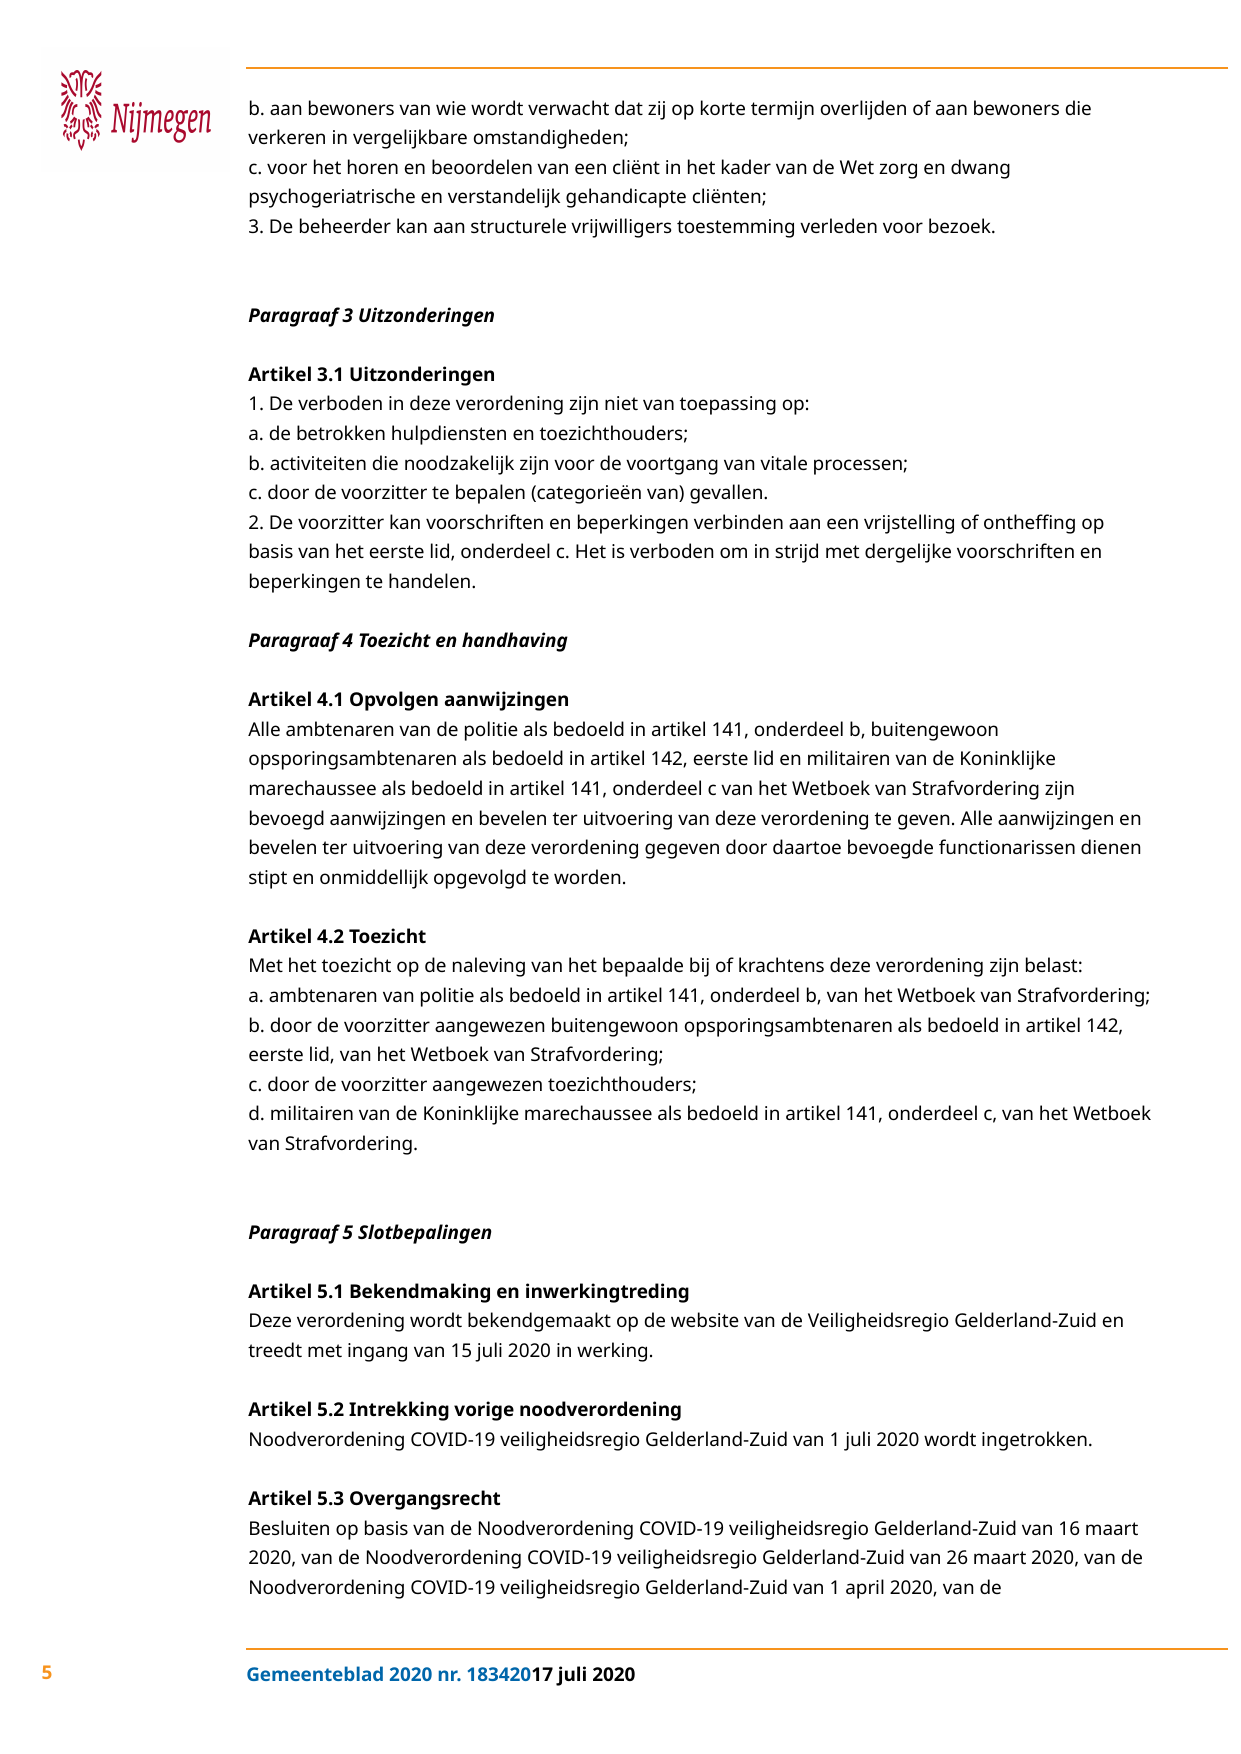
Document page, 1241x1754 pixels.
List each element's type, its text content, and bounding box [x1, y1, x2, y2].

text a. ambtenaren van politie als bedoeld in artikel 141, onderdeel b, van het Wetboek van Strafvordering; [248, 982, 1152, 1008]
text Artikel 5.1 Bekendmaking en inwerkingtreding [248, 1278, 1152, 1304]
text Artikel 5.3 Overgangsrecht [248, 1485, 1152, 1511]
picture [41, 47, 231, 172]
text Paragraaf 5 Slotbepalingen [248, 1219, 1152, 1245]
text b. activiteiten die noodzakelijk zijn voor de voortgang van vitale processen; [248, 450, 1152, 476]
text c. door de voorzitter aangewezen toezichthouders; [248, 1071, 1152, 1097]
text Besluiten op basis van de Noodverordening COVID-19 veiligheidsregio Gelderland-Zuid van 16 maart 2020, van de Noodverordening COVID-19 veiligheidsregio Gelderland-Zuid van 26 maart 2020, van de Noodverordening COVID-19 veiligheidsregio Gelderland-Zuid van 1 april 2020, van de [248, 1515, 1152, 1600]
text Alle ambtenaren van de politie als bedoeld in artikel 141, onderdeel b, buitengewoon opsporingsambtenaren als bedoeld in artikel 142, eerste lid en militairen van de Koninklijke marechaussee als bedoeld in artikel 141, onderdeel c van het Wetboek van Strafvordering zijn bevoegd aanwijzingen en bevelen ter uitvoering van deze verordening te geven. Alle aanwijzingen en bevelen ter uitvoering van deze verordening gegeven door daartoe bevoegde functionarissen dienen stipt en onmiddellijk opgevolgd te worden. [248, 716, 1152, 890]
text b. door de voorzitter aangewezen buitengewoon opsporingsambtenaren als bedoeld in artikel 142, eerste lid, van het Wetboek van Strafvordering; [248, 1012, 1152, 1067]
text Deze verordening wordt bekendgemaakt op de website van de Veiligheidsregio Gelderland-Zuid en treedt met ingang van 15 juli 2020 in werking. [248, 1308, 1152, 1363]
text b. aan bewoners van wie wordt verwacht dat zij op korte termijn overlijden of aan bewoners die verkeren in vergelijkbare omstandigheden; [248, 95, 1152, 150]
text c. door de voorzitter te bepalen (categorieën van) gevallen. [248, 479, 1152, 505]
text 1. De verboden in deze verordening zijn niet van toepassing op: [248, 391, 1152, 416]
text Paragraaf 3 Uitzonderingen [248, 302, 1152, 328]
text c. voor het horen en beoordelen van een cliënt in het kader van de Wet zorg en dwang psychogeriatrische en verstandelijk gehandicapte cliënten; [248, 154, 1152, 209]
text Met het toezicht op de naleving van het bepaalde bij of krachtens deze verordening zijn belast: [248, 953, 1152, 978]
text d. militairen van de Koninklijke marechaussee als bedoeld in artikel 141, onderdeel c, van het Wetboek van Strafvordering. [248, 1101, 1152, 1156]
text Artikel 3.1 Uitzonderingen [248, 361, 1152, 387]
text 2. De voorzitter kan voorschriften en beperkingen verbinden aan een vrijstelling of ontheffing op basis van het eerste lid, onderdeel c. Het is verboden om in strijd met dergelijke voorschriften en beperkingen te handelen. [248, 509, 1152, 594]
text Noodverordening COVID-19 veiligheidsregio Gelderland-Zuid van 1 juli 2020 wordt ingetrokken. [248, 1426, 1152, 1452]
text Artikel 4.2 Toezicht [248, 923, 1152, 949]
text Paragraaf 4 Toezicht en handhaving [248, 627, 1152, 653]
text Artikel 5.2 Intrekking vorige noodverordening [248, 1396, 1152, 1422]
text Artikel 4.1 Opvolgen aanwijzingen [248, 686, 1152, 712]
text 3. De beheerder kan aan structurele vrijwilligers toestemming verleden voor bezoek. [248, 213, 1152, 239]
text a. de betrokken hulpdiensten en toezichthouders; [248, 420, 1152, 446]
